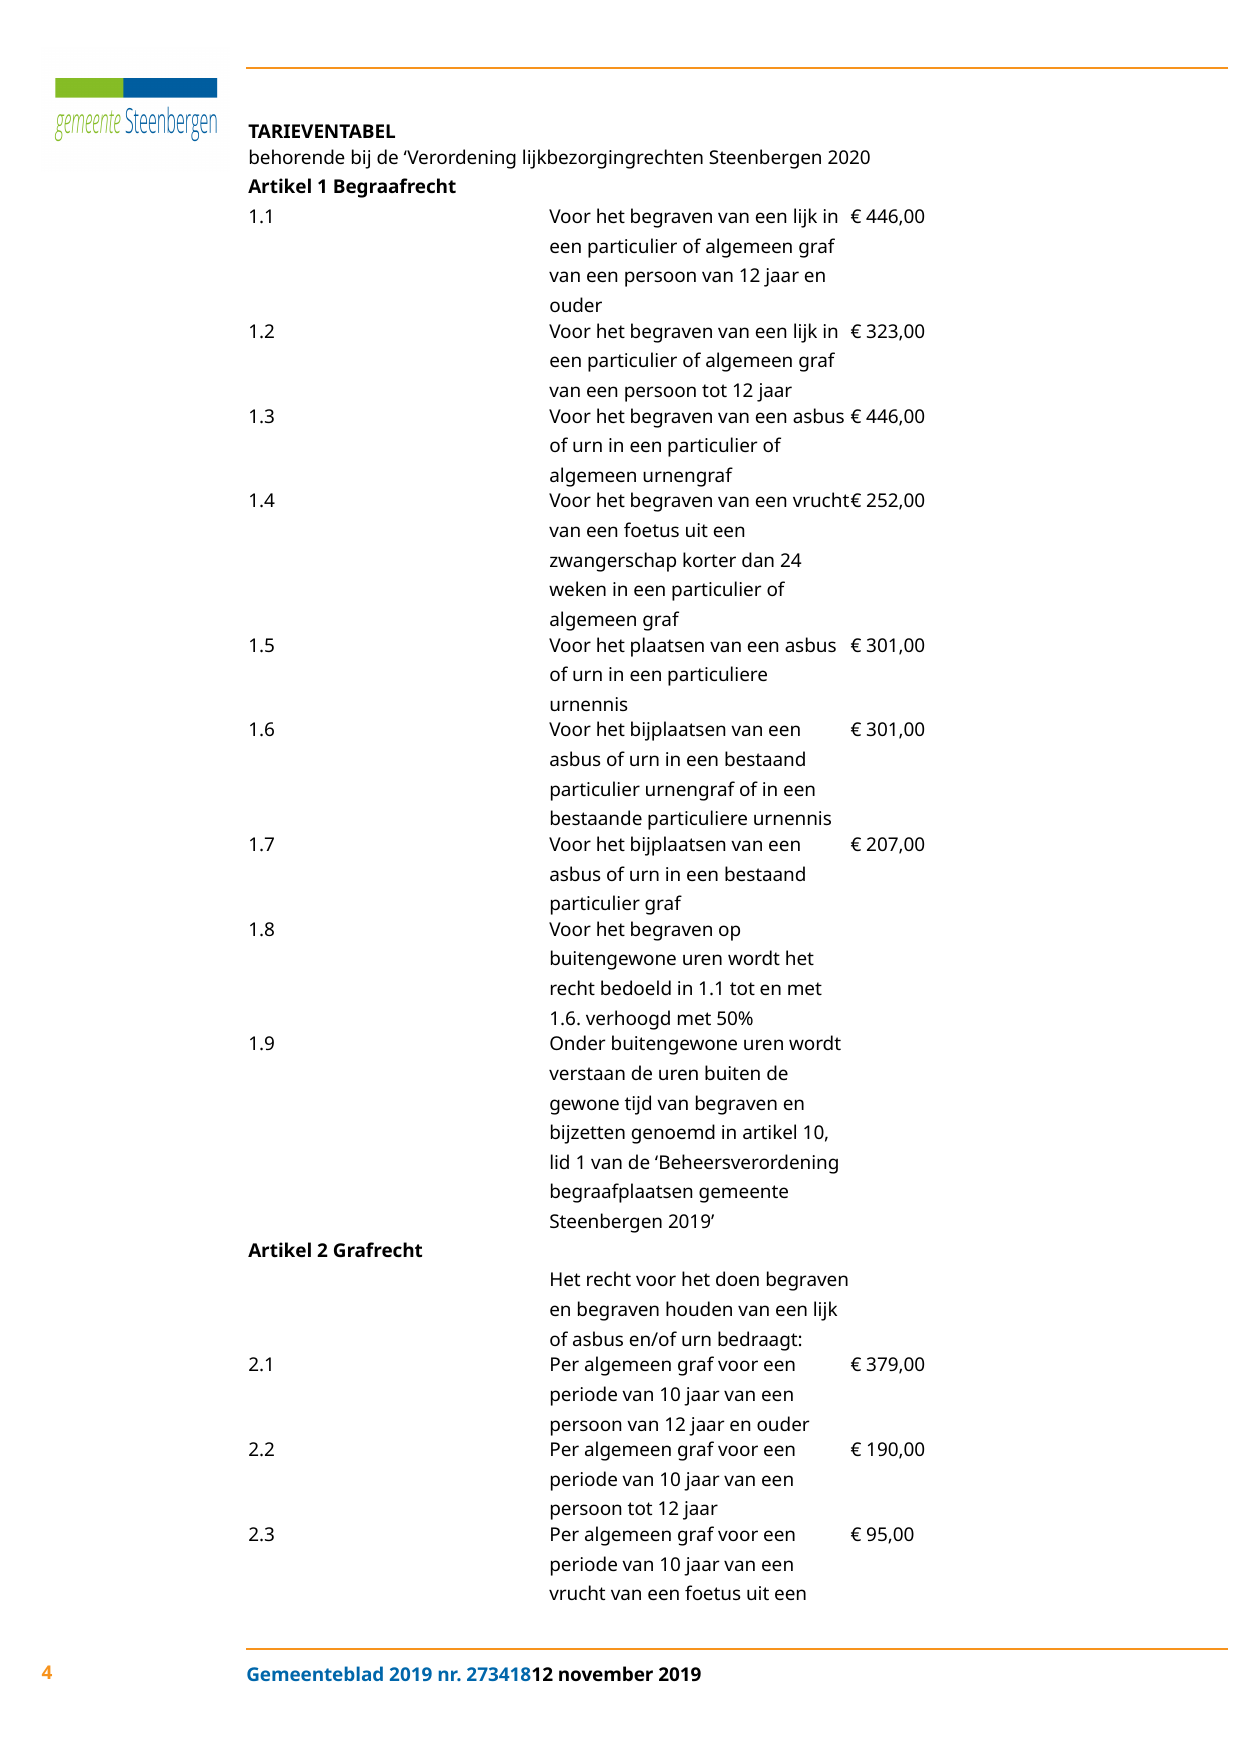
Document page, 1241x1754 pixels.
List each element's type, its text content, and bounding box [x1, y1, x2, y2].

table_cell € 95,00 [850, 1521, 1152, 1606]
table_cell Voor het begraven op buitengewone uren wordt het recht bedoeld in 1.1 tot en met 1.6. verhoogd met 50% [549, 916, 850, 1031]
table_cell Voor het bijplaatsen van een asbus of urn in een bestaand particulier urnengraf of in een bestaande particuliere urnennis [549, 717, 850, 831]
text Artikel 2 Grafrecht [248, 1237, 1152, 1263]
table_cell € 379,00 [850, 1352, 1152, 1436]
table_cell 1.9 [248, 1031, 549, 1234]
table_cell 1.3 [248, 403, 549, 488]
table_cell Per algemeen graf voor een periode van 10 jaar van een persoon tot 12 jaar [549, 1436, 850, 1521]
table_cell Per algemeen graf voor een periode van 10 jaar van een persoon van 12 jaar en ouder [549, 1352, 850, 1436]
table_header [850, 1267, 1152, 1352]
table_cell € 446,00 [850, 403, 1152, 488]
text TARIEVENTABEL [248, 116, 1152, 144]
table_header [248, 1267, 549, 1352]
table_cell Voor het begraven van een lijk in een particulier of algemeen graf van een persoon tot 12 jaar [549, 318, 850, 403]
text Artikel 1 Begraafrecht [248, 174, 1152, 199]
table_cell 2.1 [248, 1352, 549, 1436]
table_cell € 301,00 [850, 632, 1152, 717]
table_cell 2.3 [248, 1521, 549, 1606]
table_cell 1.6 [248, 717, 549, 831]
table_cell [850, 916, 1152, 1031]
table_cell 1.2 [248, 318, 549, 403]
table_cell € 207,00 [850, 831, 1152, 916]
table_cell Voor het begraven van een asbus of urn in een particulier of algemeen urnengraf [549, 403, 850, 488]
table_header Het recht voor het doen begraven en begraven houden van een lijk of asbus en/of urn bedraagt: [549, 1267, 850, 1352]
table_cell 1.4 [248, 488, 549, 632]
table_cell 1.7 [248, 831, 549, 916]
table_cell 1.8 [248, 916, 549, 1031]
table_cell € 323,00 [850, 318, 1152, 403]
table_cell Voor het plaatsen van een asbus of urn in een particuliere urnennis [549, 632, 850, 717]
table_header 1.1 [248, 204, 549, 318]
table_header Voor het begraven van een lijk in een particulier of algemeen graf van een persoon van 12 jaar en ouder [549, 204, 850, 318]
table_cell Voor het bijplaatsen van een asbus of urn in een bestaand particulier graf [549, 831, 850, 916]
table_header € 446,00 [850, 204, 1152, 318]
table_cell Voor het begraven van een vrucht van een foetus uit een zwangerschap korter dan 24 weken in een particulier of algemeen graf [549, 488, 850, 632]
table_cell € 252,00 [850, 488, 1152, 632]
text behorende bij de ‘Verordening lijkbezorgingrechten Steenbergen 2020 [248, 144, 1152, 170]
table_cell 1.5 [248, 632, 549, 717]
table_cell Onder buitengewone uren wordt verstaan de uren buiten de gewone tijd van begraven en bijzetten genoemd in artikel 10, lid 1 van de ‘Beheersverordening begraafplaatsen gemeente Steenbergen 2019’ [549, 1031, 850, 1234]
table_cell € 301,00 [850, 717, 1152, 831]
picture [41, 47, 231, 172]
table_cell [850, 1031, 1152, 1234]
table_cell 2.2 [248, 1436, 549, 1521]
table_cell Per algemeen graf voor een periode van 10 jaar van een vrucht van een foetus uit een [549, 1521, 850, 1606]
table_cell € 190,00 [850, 1436, 1152, 1521]
